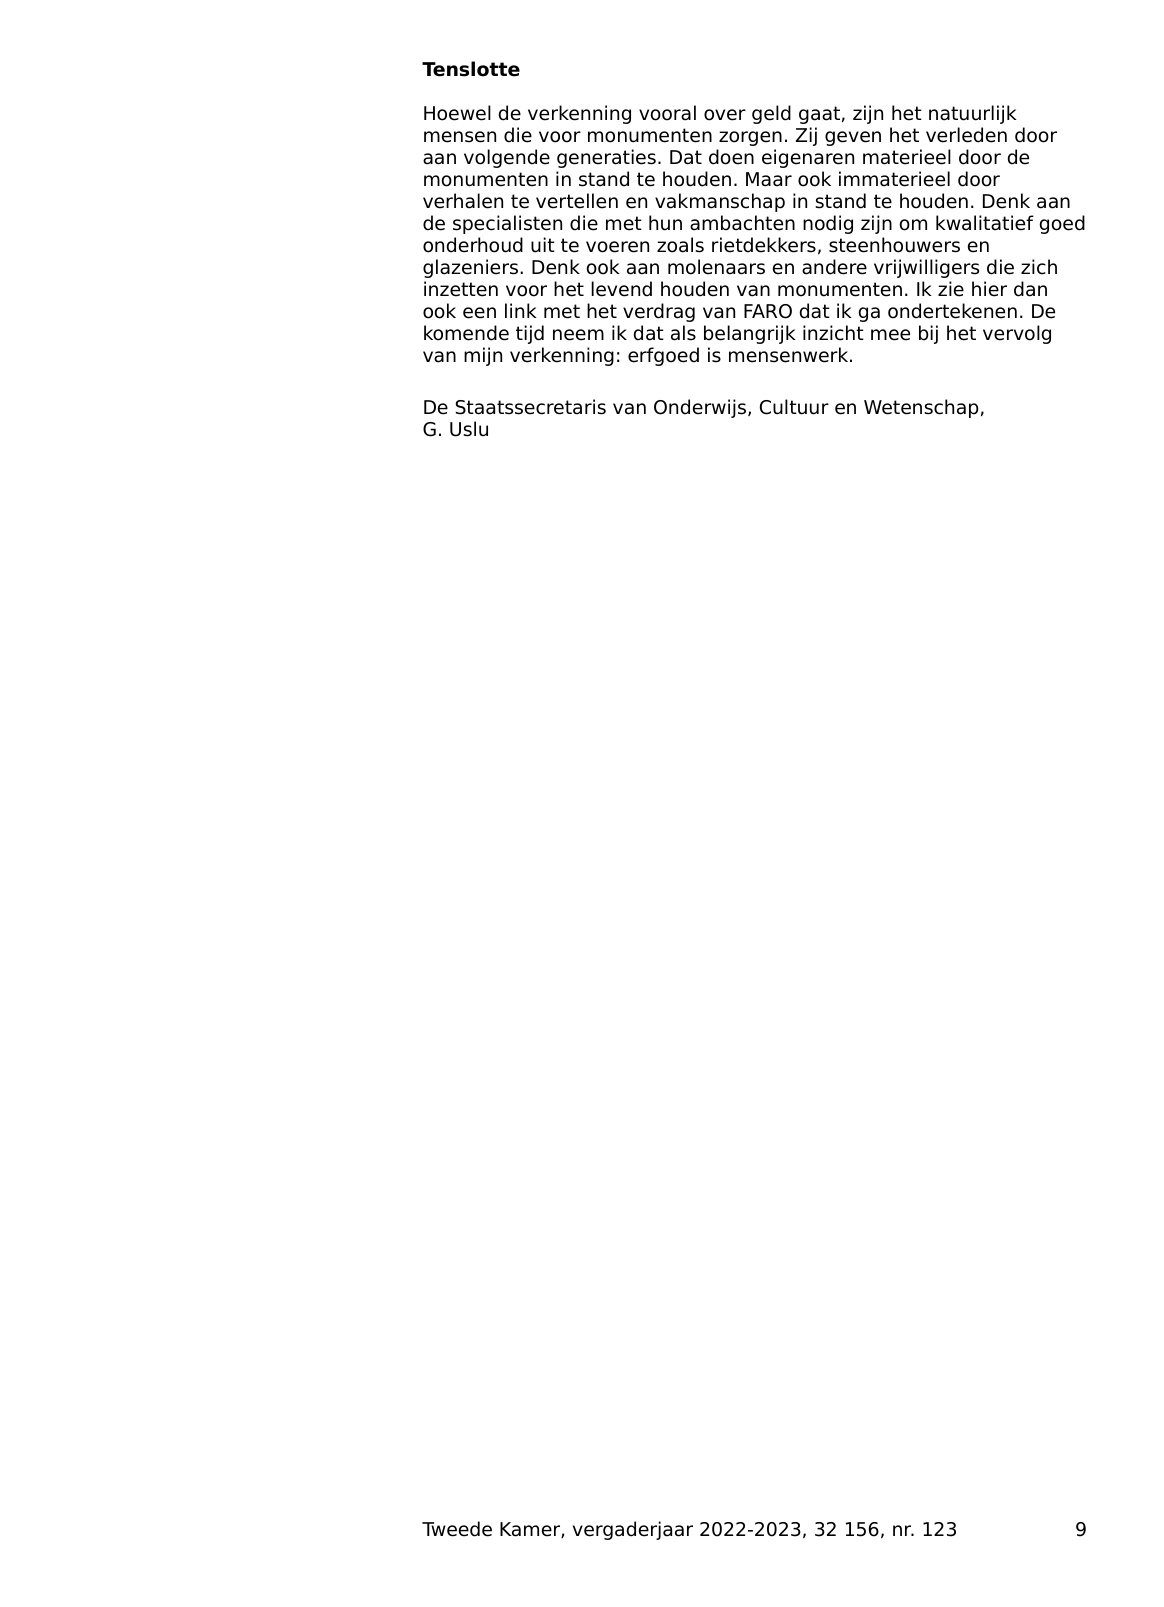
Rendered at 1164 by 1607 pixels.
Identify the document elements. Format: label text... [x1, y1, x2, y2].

text Hoewel de verkenning vooral over geld gaat, zijn het natuurlijk mensen die voor monumenten zorgen. Zij geven het verleden door aan volgende generaties. Dat doen eigenaren materieel door de monumenten in stand te houden. Maar ook immaterieel door verhalen te vertellen en vakmanschap in stand te houden. Denk aan de specialisten die met hun ambachten nodig zijn om kwalitatief goed onderhoud uit te voeren zoals rietdekkers, steenhouwers en glazeniers. Denk ook aan molenaars en andere vrijwilligers die zich inzetten voor het levend houden van monumenten. Ik zie hier dan ook een link met het verdrag van FARO dat ik ga ondertekenen. De komende tijd neem ik dat als belangrijk inzicht mee bij het vervolg van mijn verkenning: erfgoed is mensenwerk. [422, 103, 1087, 367]
subtitle Tenslotte [422, 59, 1087, 81]
text De Staatssecretaris van Onderwijs, Cultuur en Wetenschap, G. Uslu [422, 397, 1087, 441]
